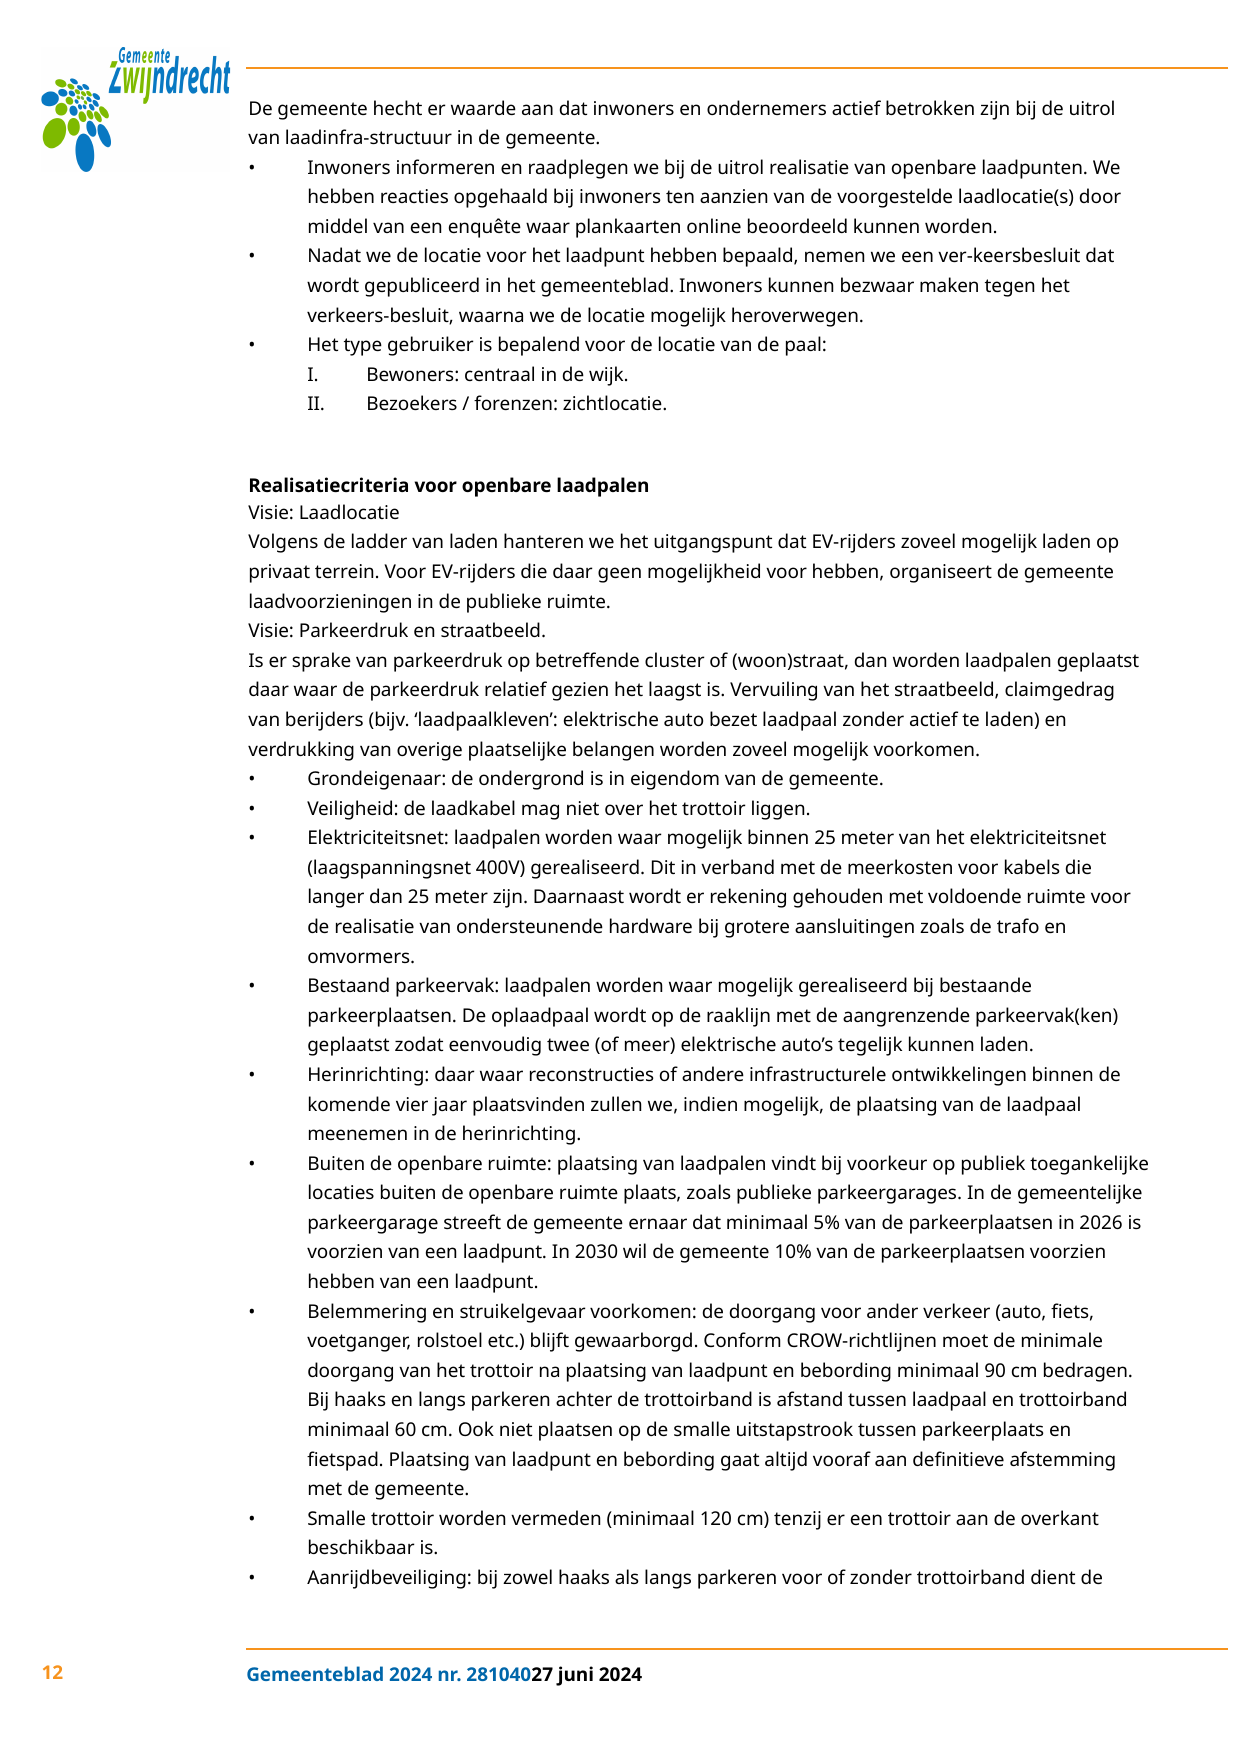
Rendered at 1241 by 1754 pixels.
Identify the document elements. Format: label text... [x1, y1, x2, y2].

list Aanrijdbeveiliging: bij zowel haaks als langs parkeren voor of zonder trottoirband dient de [248, 1564, 1152, 1590]
text Realisatiecriteria voor openbare laadpalen [248, 471, 1152, 499]
list Bewoners: centraal in de wijk. [307, 361, 1152, 387]
list Bestaand parkeervak: laadpalen worden waar mogelijk gerealiseerd bij bestaande parkeerplaatsen. De oplaadpaal wordt op de raaklijn met de aangrenzende parkeervak(ken) geplaatst zodat eenvoudig twee (of meer) elektrische auto’s tegelijk kunnen laden. [248, 972, 1152, 1057]
list Grondeigenaar: de ondergrond is in eigendom van de gemeente. [248, 765, 1152, 791]
list Herinrichting: daar waar reconstructies of andere infrastructurele ontwikkelingen binnen de komende vier jaar plaatsvinden zullen we, indien mogelijk, de plaatsing van de laadpaal meenemen in de herinrichting. [248, 1061, 1152, 1146]
text De gemeente hecht er waarde aan dat inwoners en ondernemers actief betrokken zijn bij de uitrol van laadinfra-structuur in de gemeente. [248, 95, 1152, 150]
list Belemmering en struikelgevaar voorkomen: de doorgang voor ander verkeer (auto, fiets, voetganger, rolstoel etc.) blijft gewaarborgd. Conform CROW-richtlijnen moet de minimale doorgang van het trottoir na plaatsing van laadpunt en bebording minimaal 90 cm bedragen. Bij haaks en langs parkeren achter de trottoirband is afstand tussen laadpaal en trottoirband minimaal 60 cm. Ook niet plaatsen op de smalle uitstapstrook tussen parkeerplaats en fietspad. Plaatsing van laadpunt en bebording gaat altijd vooraf aan definitieve afstemming met de gemeente. [248, 1298, 1152, 1501]
list Het type gebruiker is bepalend voor de locatie van de paal: [248, 331, 1152, 357]
text Visie: Laadlocatie [248, 499, 1152, 525]
list Elektriciteitsnet: laadpalen worden waar mogelijk binnen 25 meter van het elektriciteitsnet (laagspanningsnet 400V) gerealiseerd. Dit in verband met de meerkosten voor kabels die langer dan 25 meter zijn. Daarnaast wordt er rekening gehouden met voldoende ruimte voor de realisatie van ondersteunende hardware bij grotere aansluitingen zoals de trafo en omvormers. [248, 824, 1152, 968]
picture [41, 47, 231, 172]
list Buiten de openbare ruimte: plaatsing van laadpalen vindt bij voorkeur op publiek toegankelijke locaties buiten de openbare ruimte plaats, zoals publieke parkeergarages. In de gemeentelijke parkeergarage streeft de gemeente ernaar dat minimaal 5% van de parkeerplaatsen in 2026 is voorzien van een laadpunt. In 2030 wil de gemeente 10% van de parkeerplaatsen voorzien hebben van een laadpunt. [248, 1150, 1152, 1294]
text Visie: Parkeerdruk en straatbeeld. [248, 617, 1152, 643]
list Smalle trottoir worden vermeden (minimaal 120 cm) tenzij er een trottoir aan de overkant beschikbaar is. [248, 1505, 1152, 1560]
list Bezoekers / forenzen: zichtlocatie. [307, 391, 1152, 416]
list Inwoners informeren en raadplegen we bij de uitrol realisatie van openbare laadpunten. We hebben reacties opgehaald bij inwoners ten aanzien van de voorgestelde laadlocatie(s) door middel van een enquête waar plankaarten online beoordeeld kunnen worden. [248, 154, 1152, 239]
text Volgens de ladder van laden hanteren we het uitgangspunt dat EV-rijders zoveel mogelijk laden op privaat terrein. Voor EV-rijders die daar geen mogelijkheid voor hebben, organiseert de gemeente laadvoorzieningen in de publieke ruimte. [248, 529, 1152, 613]
list Nadat we de locatie voor het laadpunt hebben bepaald, nemen we een ver-keersbesluit dat wordt gepubliceerd in het gemeenteblad. Inwoners kunnen bezwaar maken tegen het verkeers-besluit, waarna we de locatie mogelijk heroverwegen. [248, 243, 1152, 328]
text Is er sprake van parkeerdruk op betreffende cluster of (woon)straat, dan worden laadpalen geplaatst daar waar de parkeerdruk relatief gezien het laagst is. Vervuiling van het straatbeeld, claimgedrag van berijders (bijv. ‘laadpaalkleven’: elektrische auto bezet laadpaal zonder actief te laden) en verdrukking van overige plaatselijke belangen worden zoveel mogelijk voorkomen. [248, 647, 1152, 761]
list Veiligheid: de laadkabel mag niet over het trottoir liggen. [248, 795, 1152, 821]
